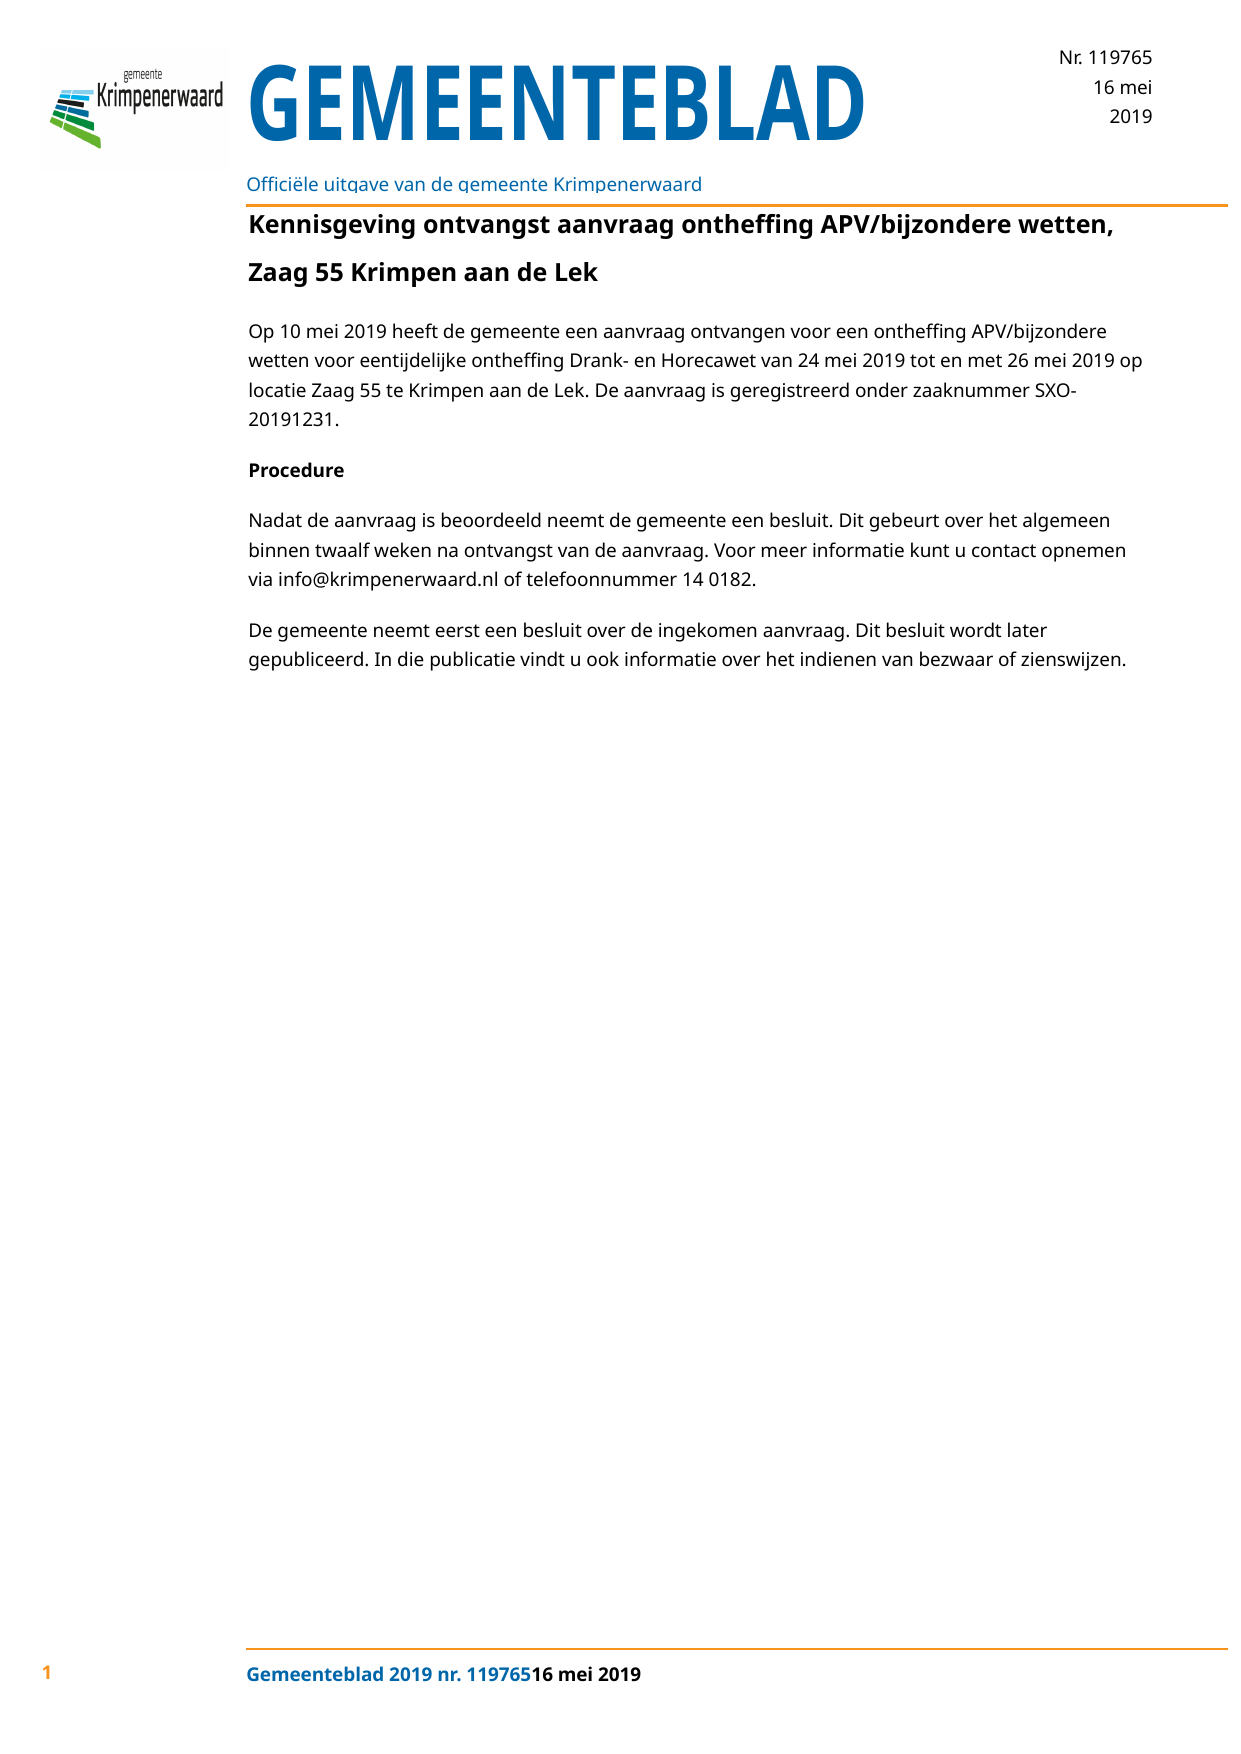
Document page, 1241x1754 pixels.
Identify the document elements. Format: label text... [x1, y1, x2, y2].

text Procedure [248, 457, 1152, 483]
picture [41, 47, 231, 172]
text Op 10 mei 2019 heeft de gemeente een aanvraag ontvangen voor een ontheffing APV/bijzondere wetten voor eentijdelijke ontheffing Drank- en Horecawet van 24 mei 2019 tot en met 26 mei 2019 op locatie Zaag 55 te Krimpen aan de Lek. De aanvraag is geregistreerd onder zaaknummer SXO-20191231. [248, 318, 1152, 432]
text Kennisgeving ontvangst aanvraag ontheffing APV/bijzondere wetten, Zaag 55 Krimpen aan de Lek [248, 207, 1152, 288]
text De gemeente neemt eerst een besluit over de ingekomen aanvraag. Dit besluit wordt later gepubliceerd. In die publicatie vindt u ook informatie over het indienen van bezwaar of zienswijzen. [248, 617, 1152, 672]
text Nadat de aanvraag is beoordeeld neemt de gemeente een besluit. Dit gebeurt over het algemeen binnen twaalf weken na ontvangst van de aanvraag. Voor meer informatie kunt u contact opnemen via info@krimpenerwaard.nl of telefoonnummer 14 0182. [248, 507, 1152, 592]
